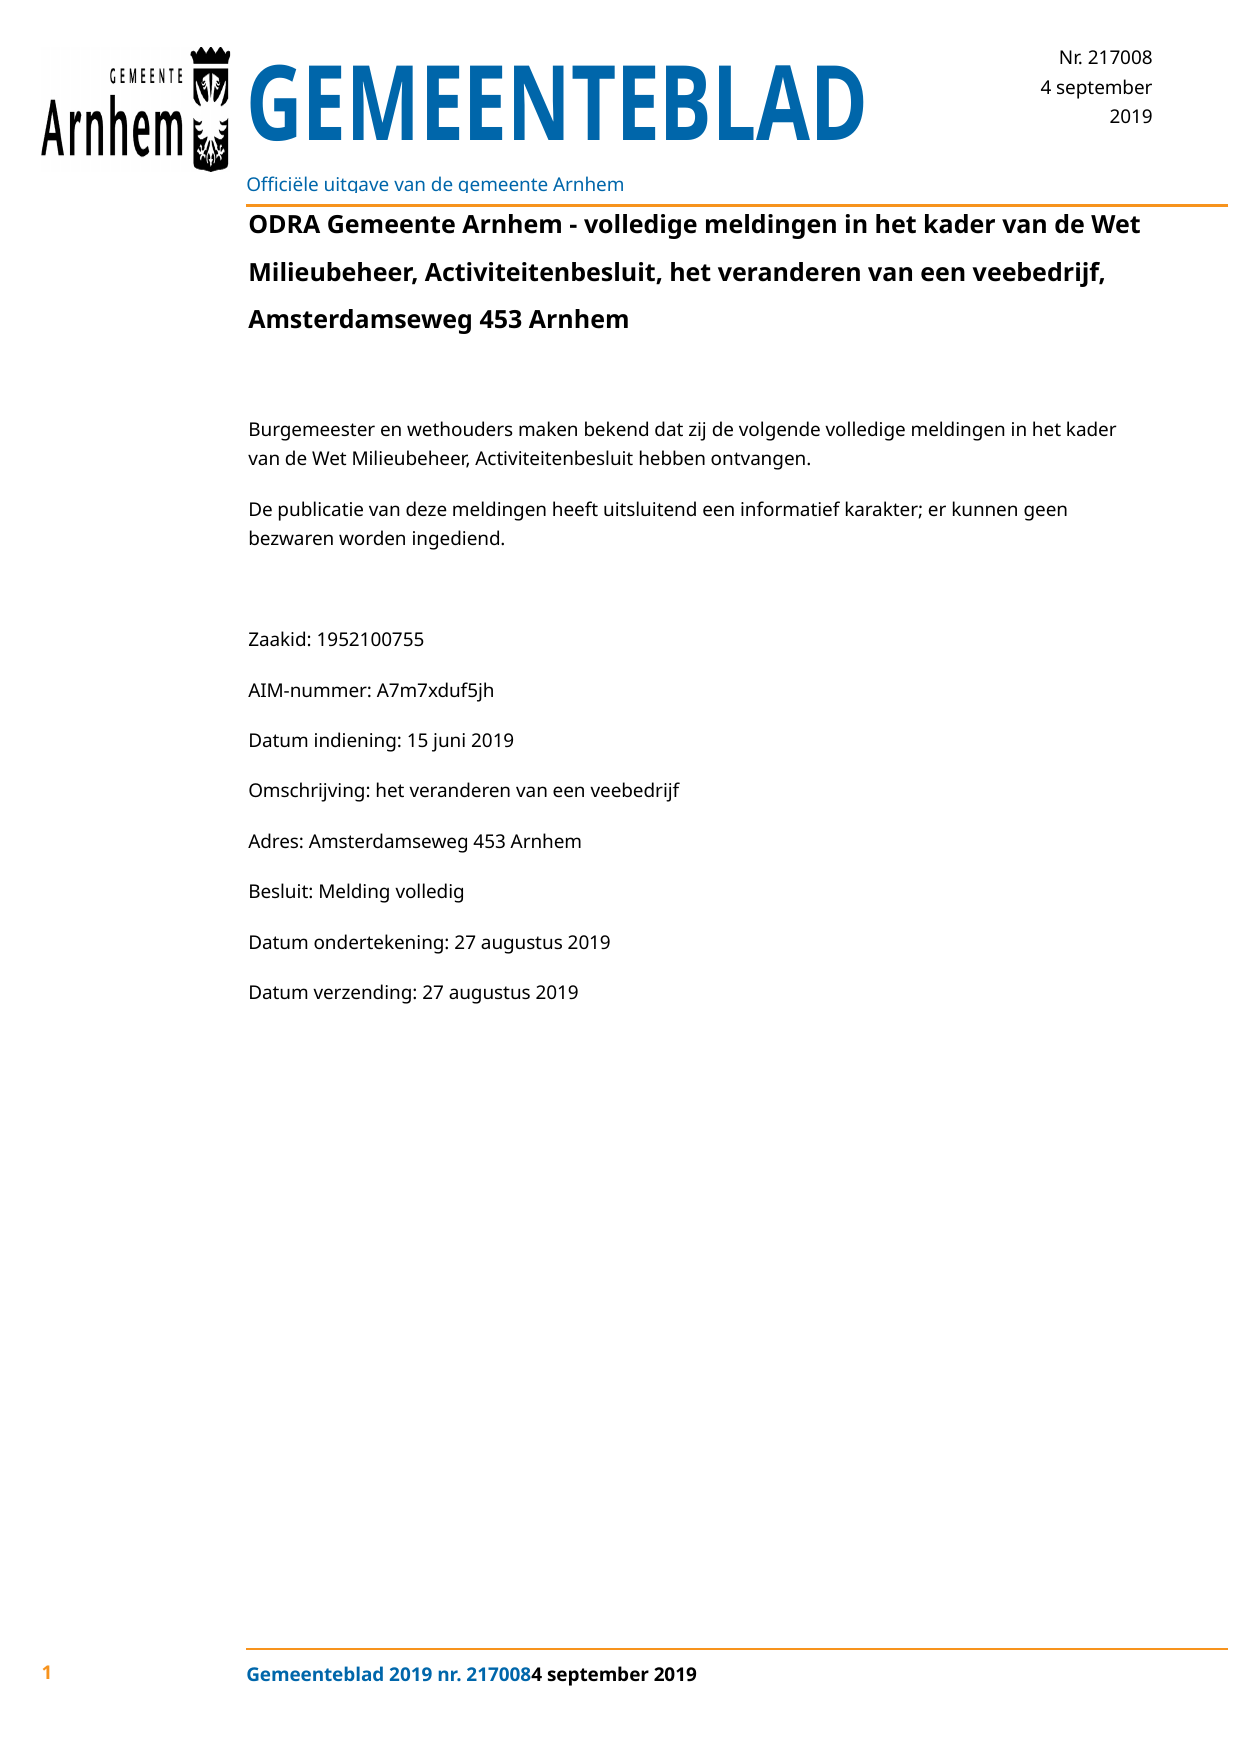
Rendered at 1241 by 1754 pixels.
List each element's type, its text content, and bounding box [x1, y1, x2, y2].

text Datum indiening: 15 juni 2019 [248, 727, 1152, 753]
text ODRA Gemeente Arnhem - volledige meldingen in het kader van de Wet Milieubeheer, Activiteitenbesluit, het veranderen van een veebedrijf, Amsterdamseweg 453 Arnhem [248, 207, 1152, 336]
picture [41, 47, 231, 172]
text Datum ondertekening: 27 augustus 2019 [248, 929, 1152, 954]
text De publicatie van deze meldingen heeft uitsluitend een informatief karakter; er kunnen geen bezwaren worden ingediend. [248, 496, 1152, 551]
text Omschrijving: het veranderen van een veebedrijf [248, 778, 1152, 803]
text Zaakid: 1952100755 [248, 626, 1152, 652]
text AIM-nummer: A7m7xduf5jh [248, 677, 1152, 702]
text Datum verzending: 27 augustus 2019 [248, 979, 1152, 1005]
text Besluit: Melding volledig [248, 878, 1152, 904]
text Adres: Amsterdamseweg 453 Arnhem [248, 828, 1152, 854]
text Burgemeester en wethouders maken bekend dat zij de volgende volledige meldingen in het kader van de Wet Milieubeheer, Activiteitenbesluit hebben ontvangen. [248, 416, 1152, 471]
